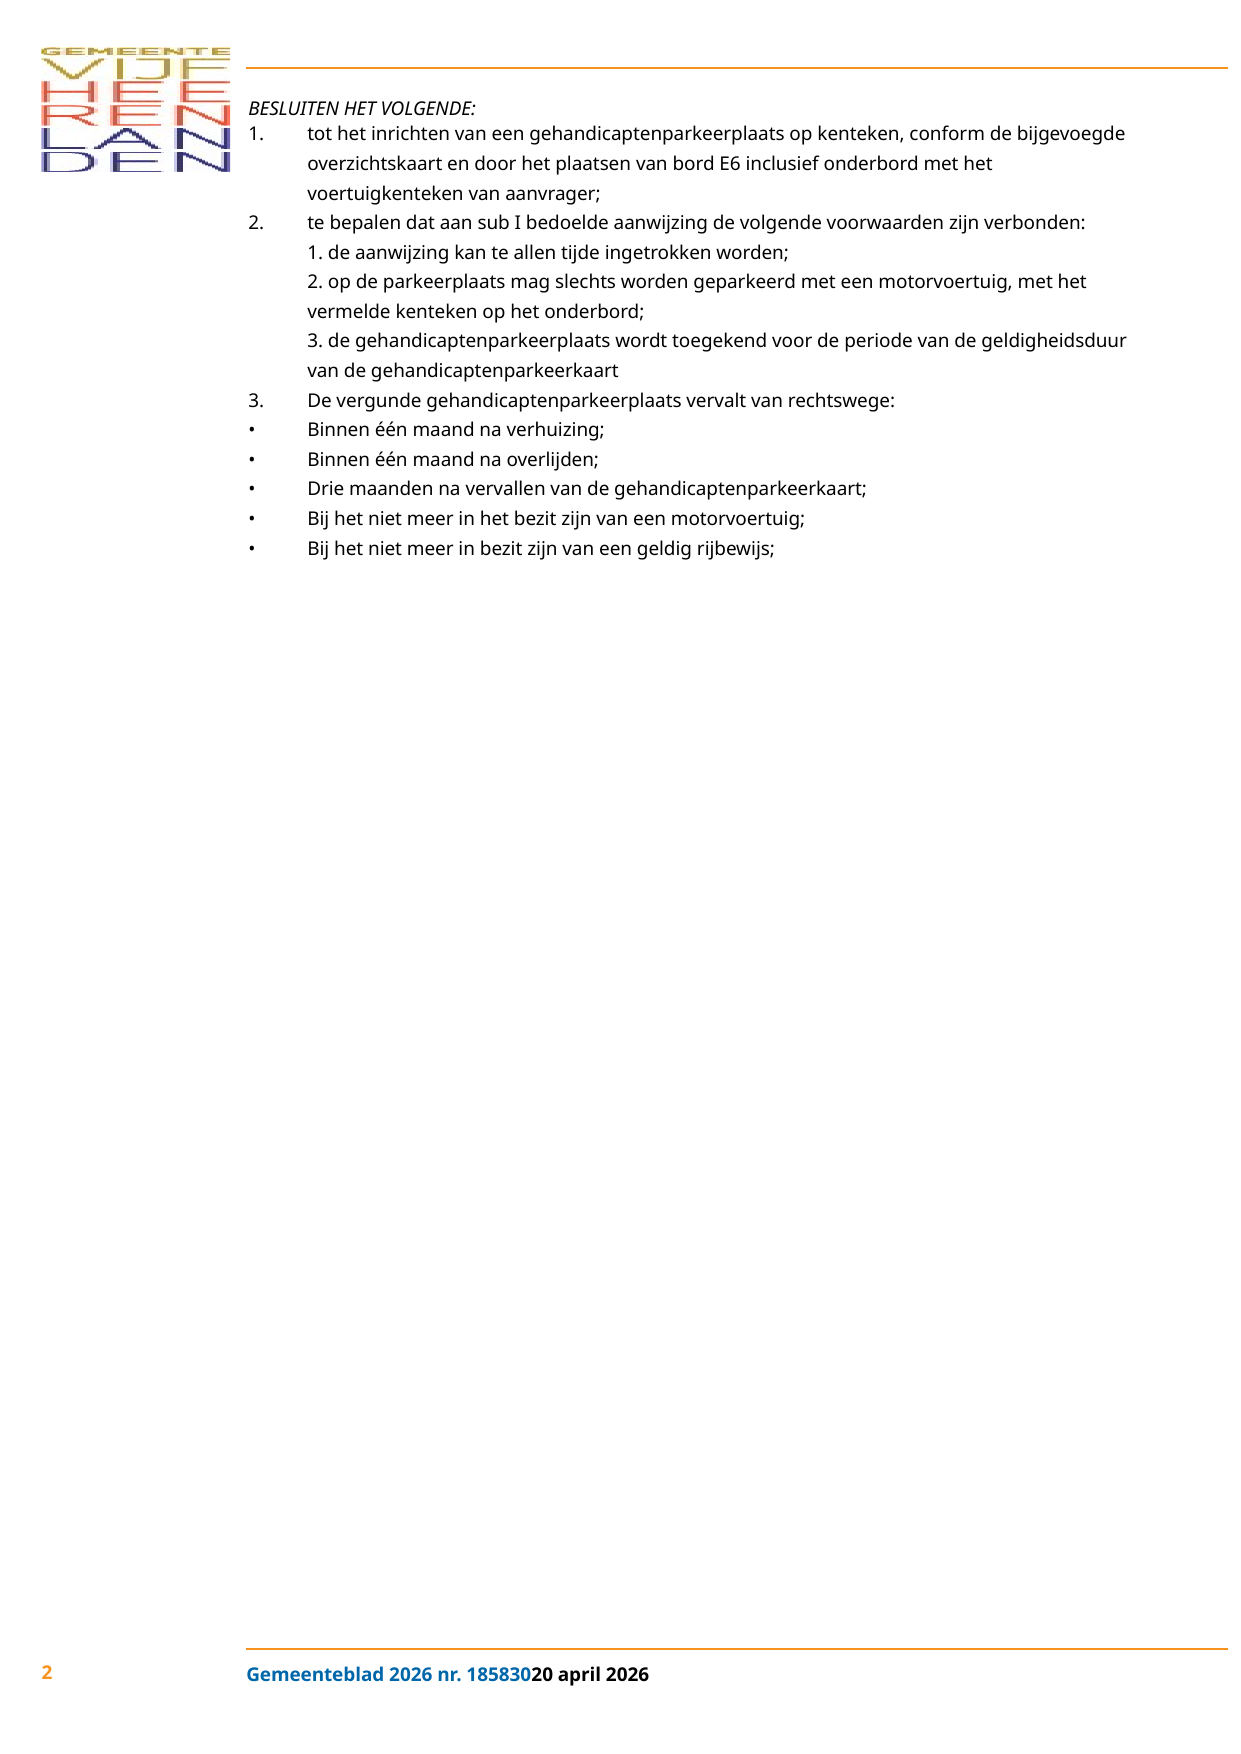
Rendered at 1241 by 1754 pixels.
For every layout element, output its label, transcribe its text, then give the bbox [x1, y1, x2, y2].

list 1. de aanwijzing kan te allen tijde ingetrokken worden; [248, 239, 1152, 264]
list tot het inrichten van een gehandicaptenparkeerplaats op kenteken, conform de bijgevoegde overzichtskaart en door het plaatsen van bord E6 inclusief onderbord met het voertuigkenteken van aanvrager; [248, 121, 1152, 205]
list Binnen één maand na verhuizing; [248, 416, 1152, 442]
list De vergunde gehandicaptenparkeerplaats vervalt van rechtswege: [248, 387, 1152, 412]
list te bepalen dat aan sub I bedoelde aanwijzing de volgende voorwaarden zijn verbonden: [248, 209, 1152, 235]
list 2. op de parkeerplaats mag slechts worden geparkeerd met een motorvoertuig, met het vermelde kenteken op het onderbord; [248, 268, 1152, 324]
list Bij het niet meer in bezit zijn van een geldig rijbewijs; [248, 535, 1152, 560]
list Binnen één maand na overlijden; [248, 446, 1152, 472]
list Drie maanden na vervallen van de gehandicaptenparkeerkaart; [248, 476, 1152, 501]
picture [41, 47, 231, 172]
list 3. de gehandicaptenparkeerplaats wordt toegekend voor de periode van de geldigheidsduur van de gehandicaptenparkeerkaart [248, 328, 1152, 383]
list Bij het niet meer in het bezit zijn van een motorvoertuig; [248, 505, 1152, 531]
text BESLUITEN HET VOLGENDE: [248, 95, 1152, 121]
